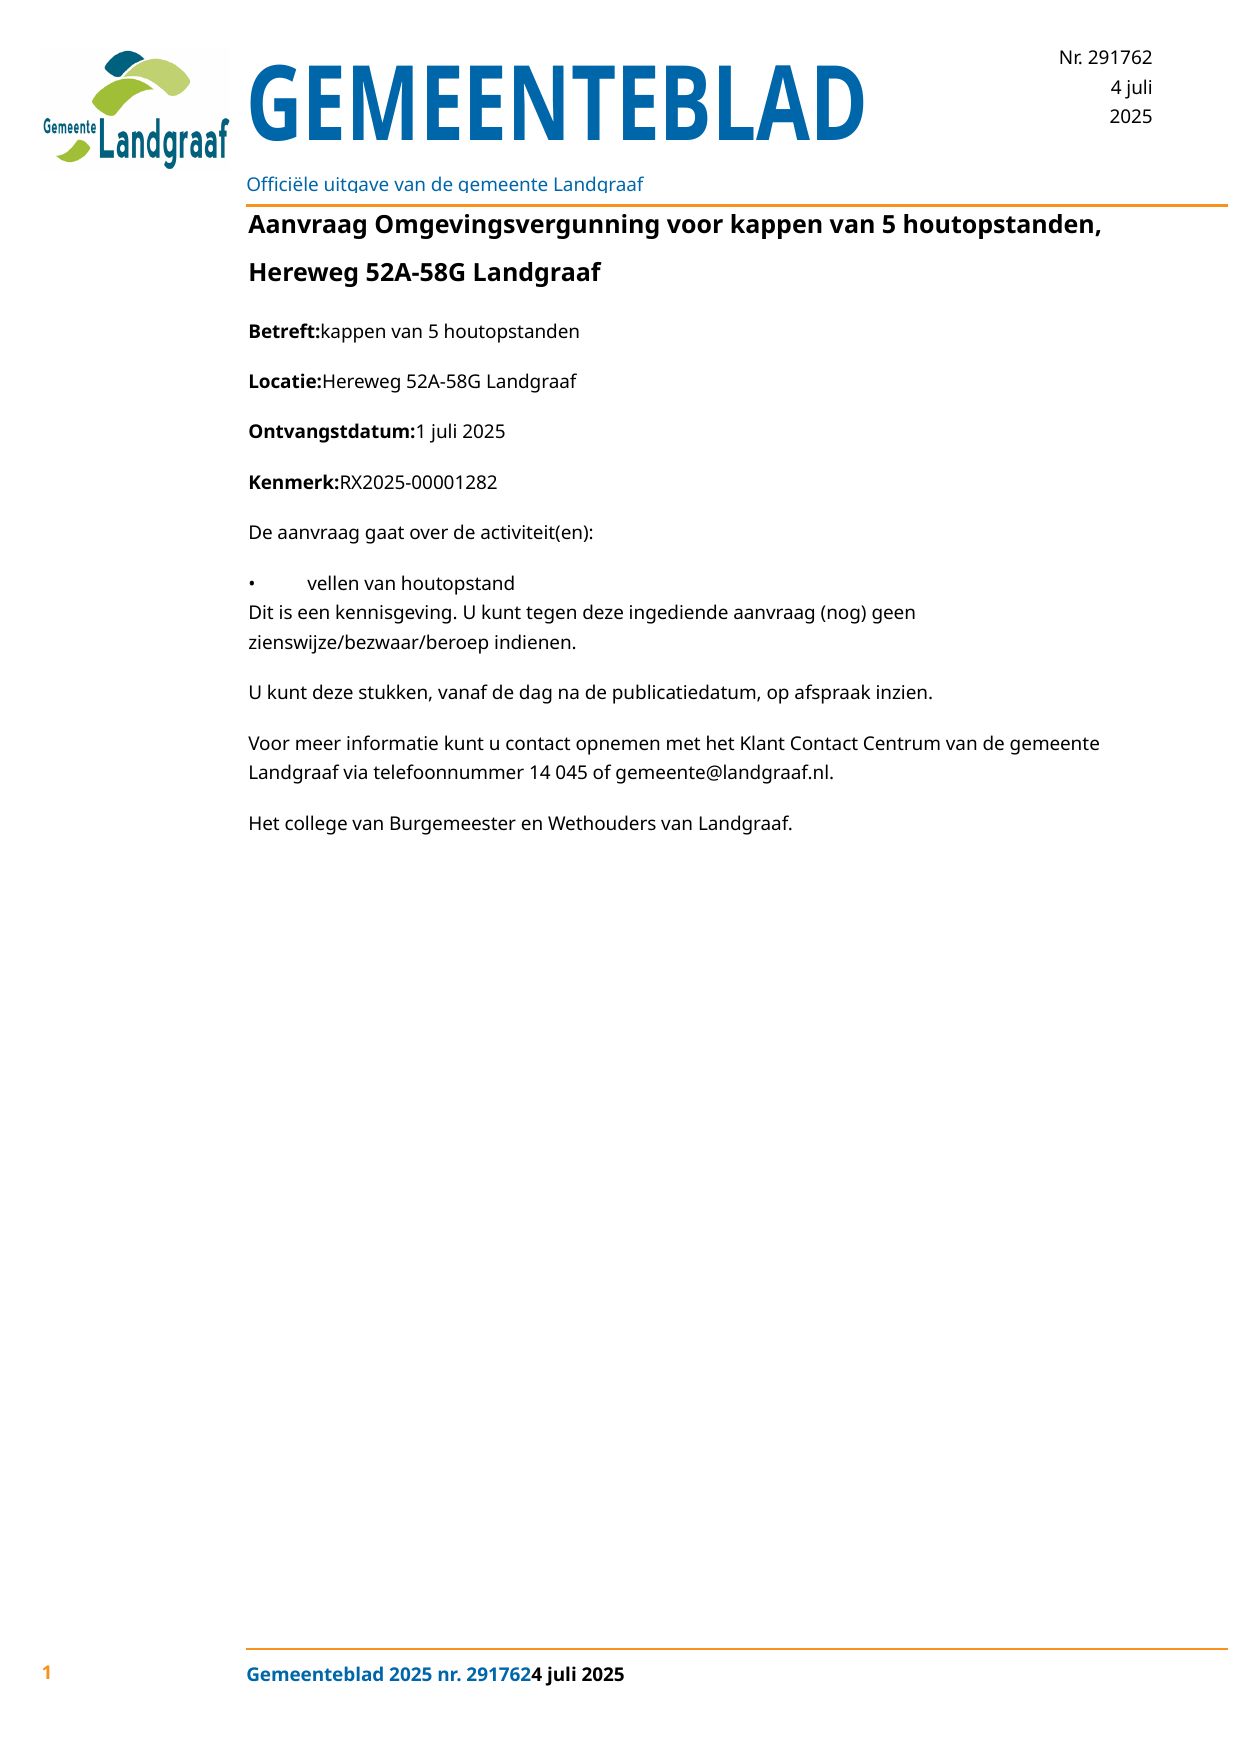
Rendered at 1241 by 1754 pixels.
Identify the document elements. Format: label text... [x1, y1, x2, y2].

text Betreft:kappen van 5 houtopstanden [248, 318, 1152, 344]
text Kenmerk:RX2025-00001282 [248, 469, 1152, 495]
list vellen van houtopstand [248, 570, 1152, 596]
text Ontvangstdatum:1 juli 2025 [248, 419, 1152, 444]
text U kunt deze stukken, vanaf de dag na de publicatiedatum, op afspraak inzien. [248, 679, 1152, 705]
text Voor meer informatie kunt u contact opnemen met het Klant Contact Centrum van de gemeente Landgraaf via telefoonnummer 14 045 of gemeente@landgraaf.nl. [248, 730, 1152, 785]
text Dit is een kennisgeving. U kunt tegen deze ingediende aanvraag (nog) geen zienswijze/bezwaar/beroep indienen. [248, 599, 1152, 655]
picture [41, 47, 231, 172]
text Locatie:Hereweg 52A-58G Landgraaf [248, 368, 1152, 394]
text Aanvraag Omgevingsvergunning voor kappen van 5 houtopstanden, Hereweg 52A-58G Landgraaf [248, 207, 1152, 288]
text De aanvraag gaat over de activiteit(en): [248, 519, 1152, 545]
text Het college van Burgemeester en Wethouders van Landgraaf. [248, 810, 1152, 836]
